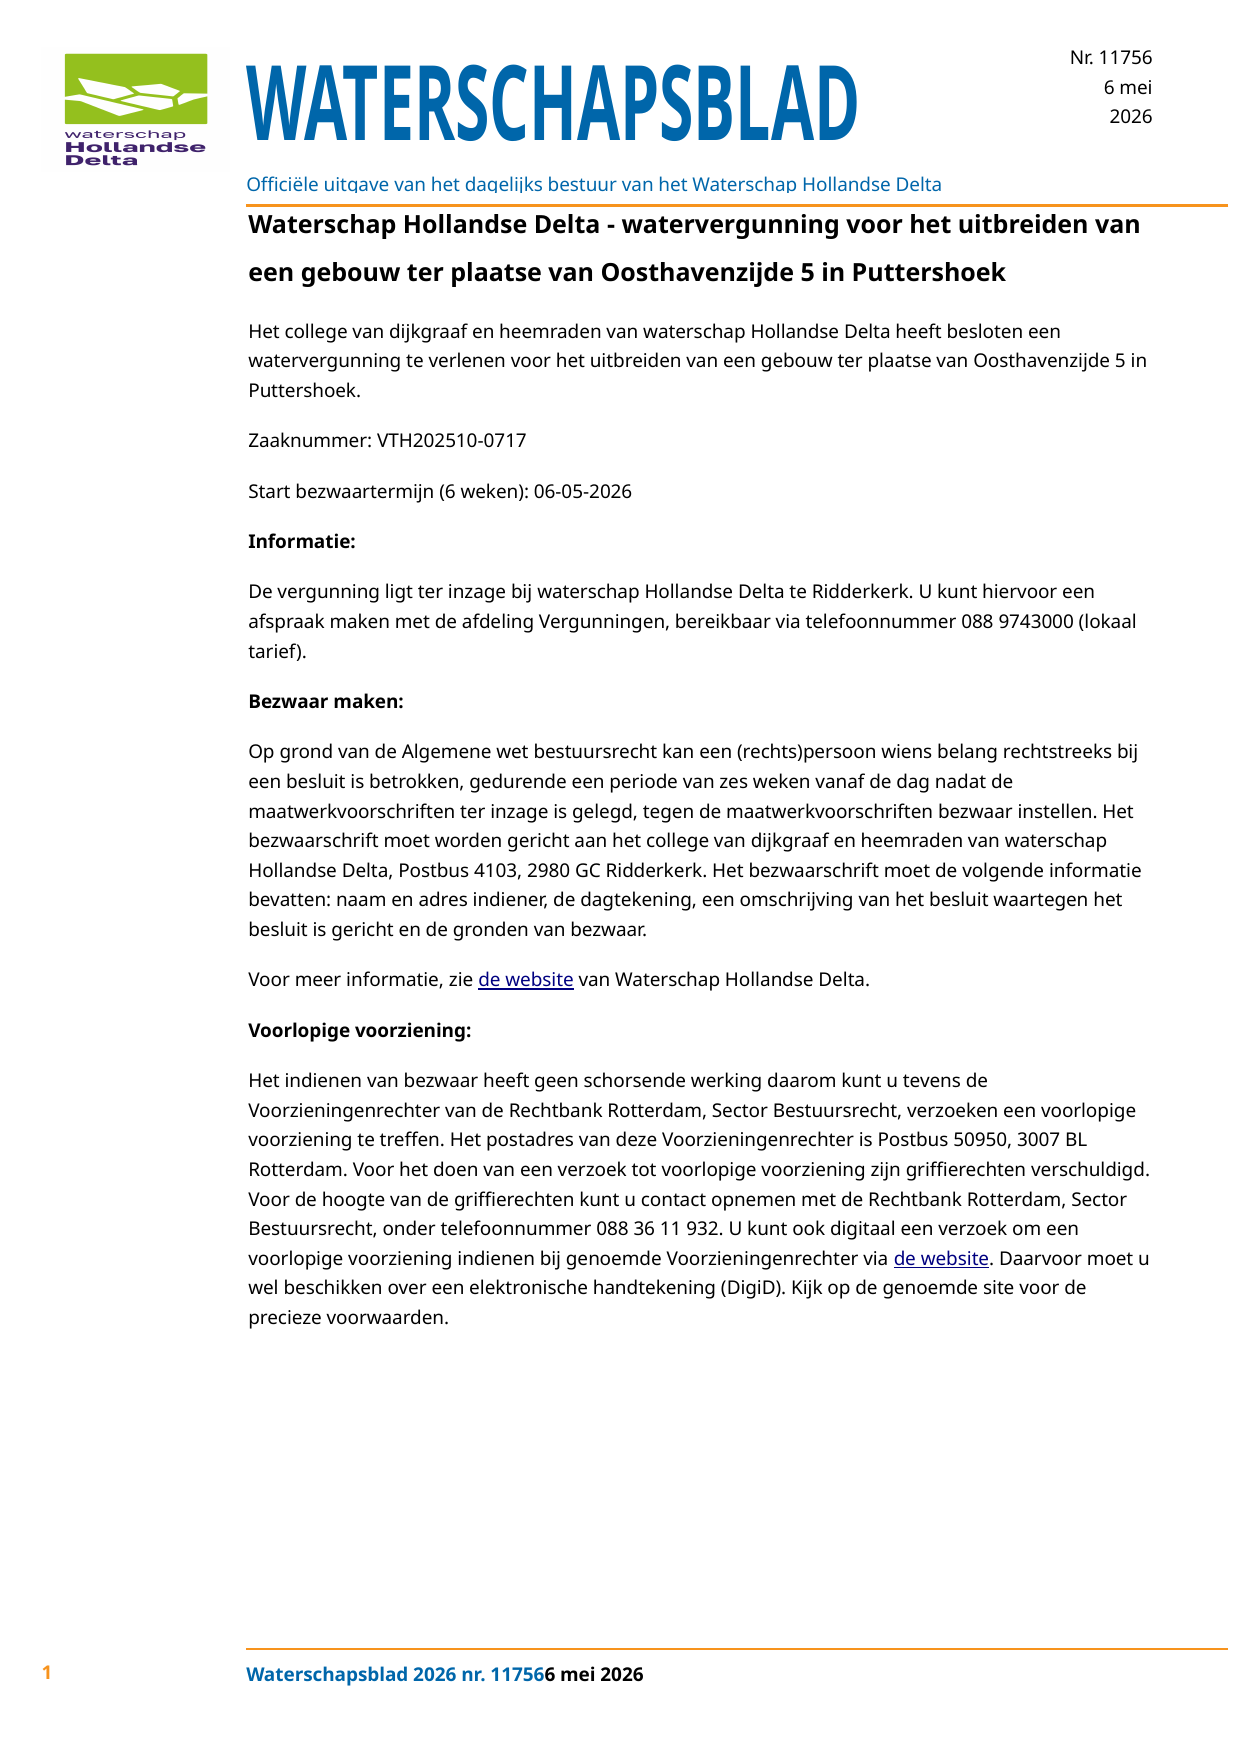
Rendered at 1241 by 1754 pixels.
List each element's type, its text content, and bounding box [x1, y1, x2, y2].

text Op grond van de Algemene wet bestuursrecht kan een (rechts)persoon wiens belang rechtstreeks bij een besluit is betrokken, gedurende een periode van zes weken vanaf de dag nadat de maatwerkvoorschriften ter inzage is gelegd, tegen de maatwerkvoorschriften bezwaar instellen. Het bezwaarschrift moet worden gericht aan het college van dijkgraaf en heemraden van waterschap Hollandse Delta, Postbus 4103, 2980 GC Ridderkerk. Het bezwaarschrift moet de volgende informatie bevatten: naam en adres indiener, de dagtekening, een omschrijving van het besluit waartegen het besluit is gericht en de gronden van bezwaar. [248, 739, 1152, 942]
text Start bezwaartermijn (6 weken): 06-05-2026 [248, 478, 1152, 504]
text Zaaknummer: VTH202510-0717 [248, 427, 1152, 453]
text Het college van dijkgraaf en heemraden van waterschap Hollandse Delta heeft besloten een watervergunning te verlenen voor het uitbreiden van een gebouw ter plaatse van Oosthavenzijde 5 in Puttershoek. [248, 318, 1152, 403]
text Informatie: [248, 528, 1152, 554]
text Voor meer informatie, zie de website van Waterschap Hollandse Delta. [248, 967, 1152, 992]
text Bezwaar maken: [248, 688, 1152, 714]
text Waterschap Hollandse Delta - watervergunning voor het uitbreiden van een gebouw ter plaatse van Oosthavenzijde 5 in Puttershoek [248, 207, 1152, 288]
text De vergunning ligt ter inzage bij waterschap Hollandse Delta te Ridderkerk. U kunt hiervoor een afspraak maken met de afdeling Vergunningen, bereikbaar via telefoonnummer 088 9743000 (lokaal tarief). [248, 579, 1152, 664]
text Het indienen van bezwaar heeft geen schorsende werking daarom kunt u tevens de Voorzieningenrechter van de Rechtbank Rotterdam, Sector Bestuursrecht, verzoeken een voorlopige voorziening te treffen. Het postadres van deze Voorzieningenrechter is Postbus 50950, 3007 BL Rotterdam. Voor het doen van een verzoek tot voorlopige voorziening zijn griffierechten verschuldigd. Voor de hoogte van de griffierechten kunt u contact opnemen met de Rechtbank Rotterdam, Sector Bestuursrecht, onder telefoonnummer 088 36 11 932. U kunt ook digitaal een verzoek om een voorlopige voorziening indienen bij genoemde Voorzieningenrechter via de website. Daarvoor moet u wel beschikken over een elektronische handtekening (DigiD). Kijk op de genoemde site voor de precieze voorwaarden. [248, 1067, 1152, 1330]
text Voorlopige voorziening: [248, 1017, 1152, 1043]
picture [41, 47, 231, 172]
